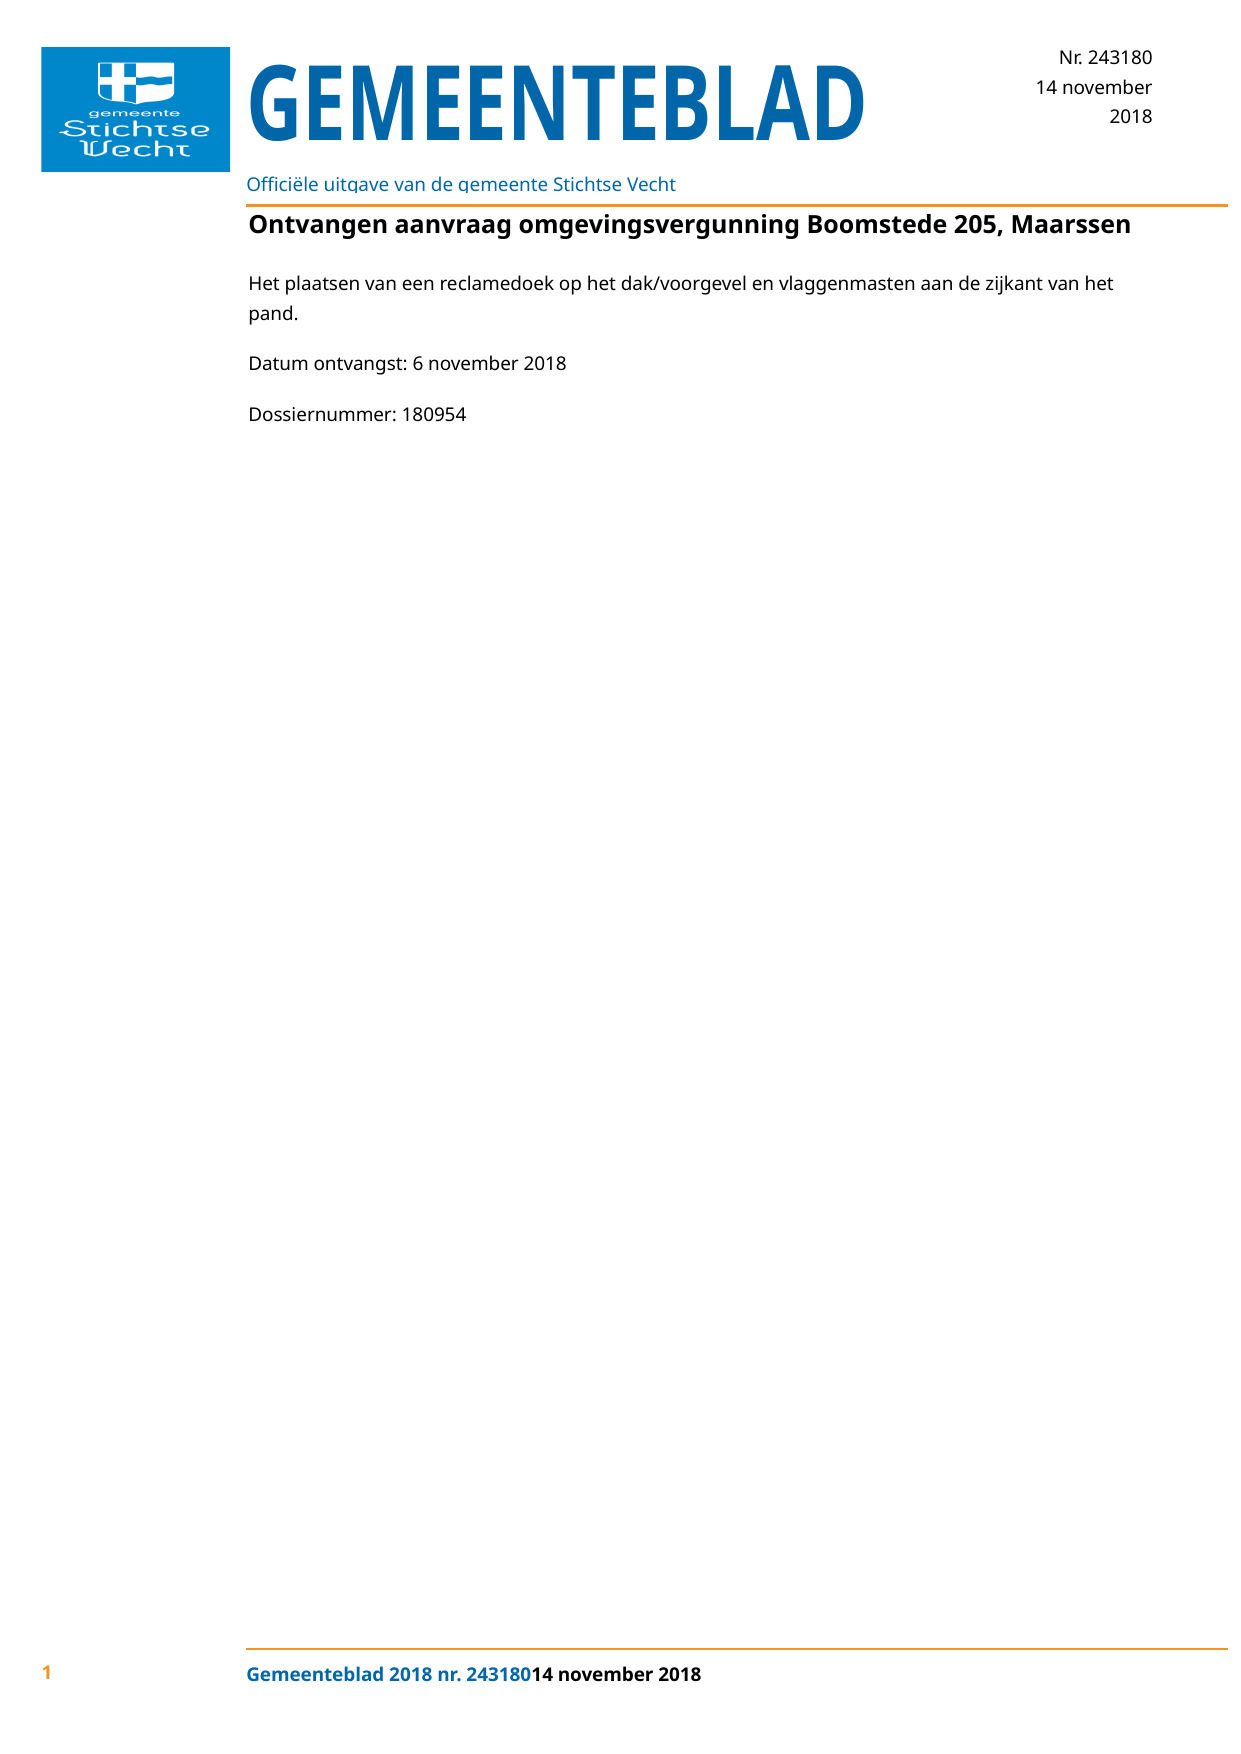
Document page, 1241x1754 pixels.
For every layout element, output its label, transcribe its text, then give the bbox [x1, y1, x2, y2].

picture [99, 63, 135, 101]
text Het plaatsen van een reclamedoek op het dak/voorgevel en vlaggenmasten aan de zijkant van het pand. [248, 270, 1152, 326]
text Dossiernummer: 180954 [248, 401, 1152, 426]
picture [137, 63, 174, 103]
text Ontvangen aanvraag omgevingsvergunning Boomstede 205, Maarssen [248, 207, 1152, 241]
text Datum ontvangst: 6 november 2018 [248, 350, 1152, 376]
